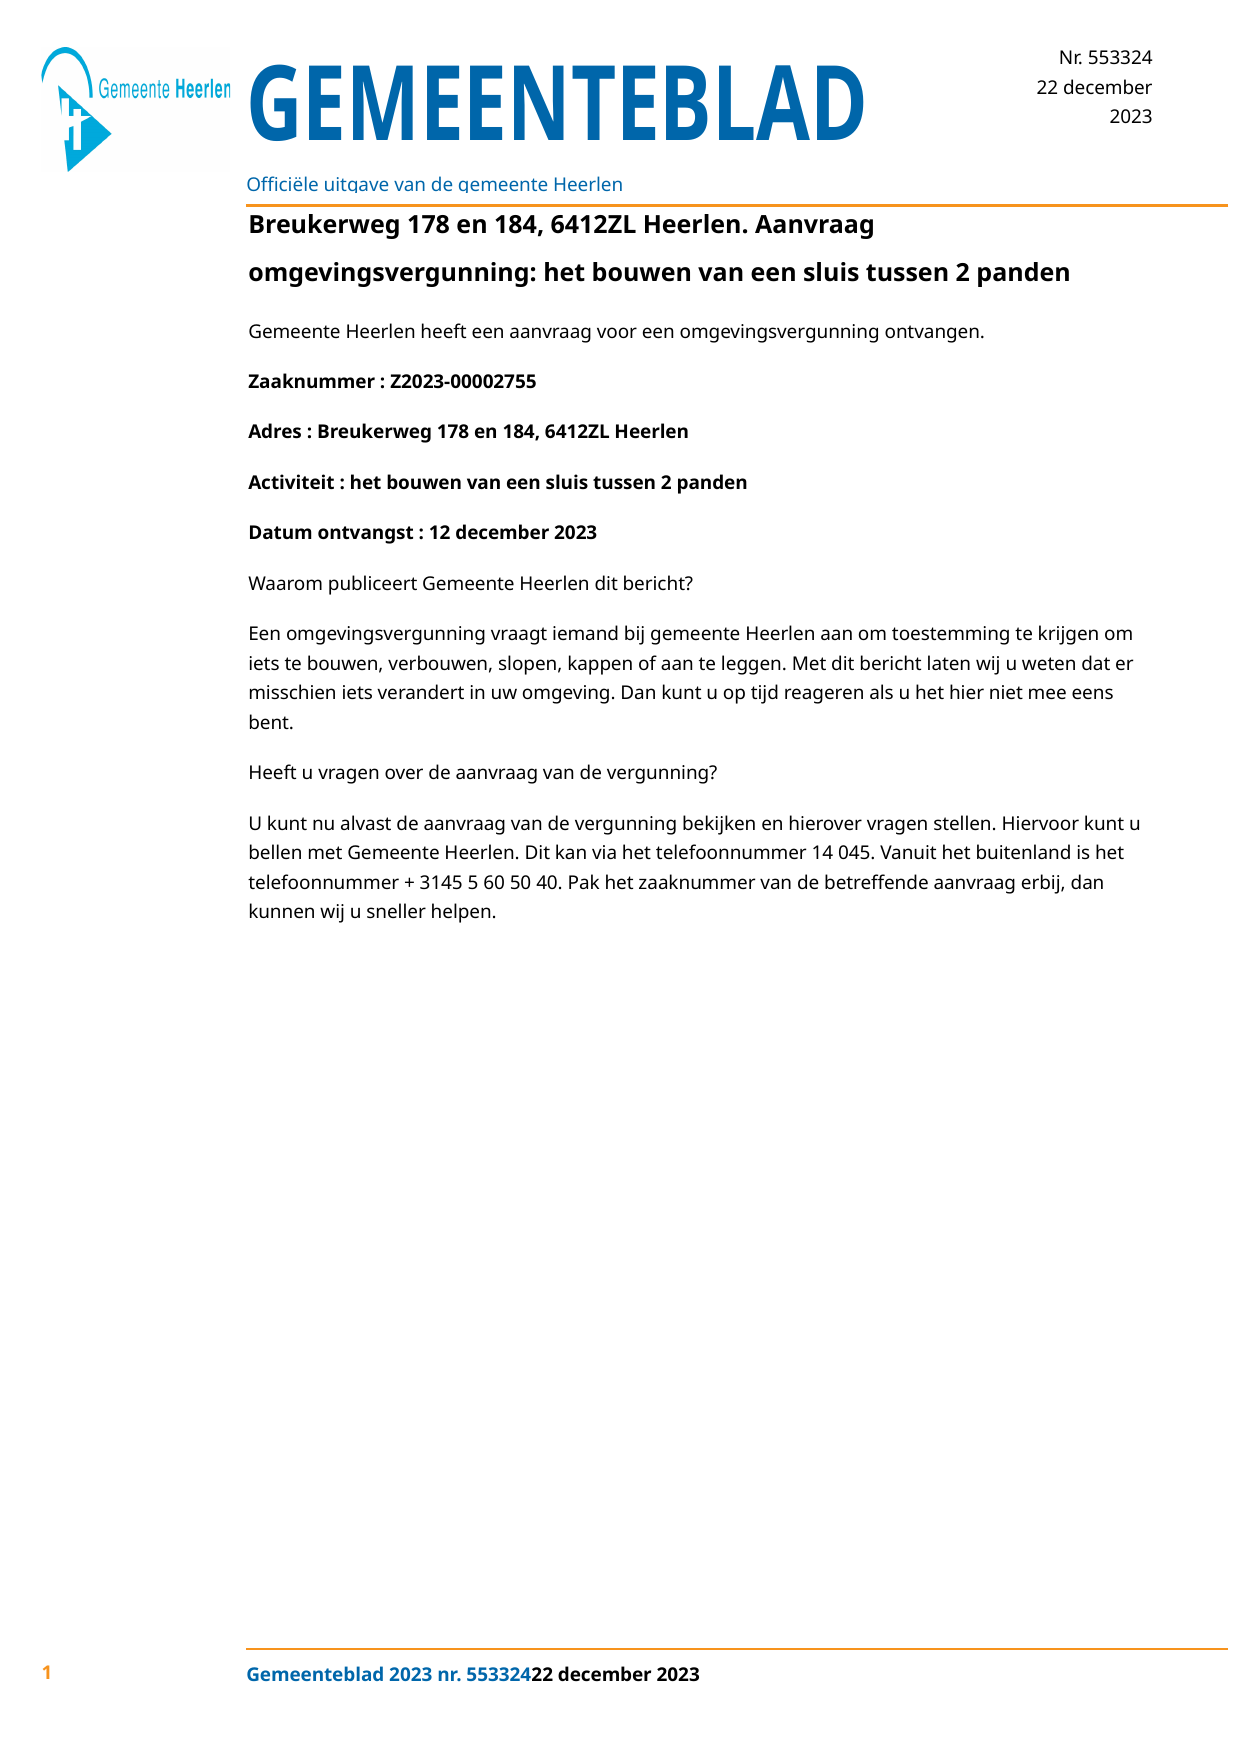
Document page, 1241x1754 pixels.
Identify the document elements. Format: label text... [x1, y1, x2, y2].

text U kunt nu alvast de aanvraag van de vergunning bekijken en hierover vragen stellen. Hiervoor kunt u bellen met Gemeente Heerlen. Dit kan via het telefoonnummer 14 045. Vanuit het buitenland is het telefoonnummer + 3145 5 60 50 40. Pak het zaaknummer van de betreffende aanvraag erbij, dan kunnen wij u sneller helpen. [248, 810, 1152, 924]
picture [41, 47, 59, 70]
text Activiteit : het bouwen van een sluis tussen 2 panden [248, 469, 1152, 495]
text Waarom publiceert Gemeente Heerlen dit bericht? [248, 570, 1152, 596]
text Een omgevingsvergunning vraagt iemand bij gemeente Heerlen aan om toestemming te krijgen om iets te bouwen, verbouwen, slopen, kappen of aan te leggen. Met dit bericht laten wij u weten dat er misschien iets verandert in uw omgeving. Dan kunt u op tijd reageren als u het hier niet mee eens bent. [248, 620, 1152, 735]
text Gemeente Heerlen heeft een aanvraag voor een omgevingsvergunning ontvangen. [248, 318, 1152, 344]
text Adres : Breukerweg 178 en 184, 6412ZL Heerlen [248, 419, 1152, 444]
text Zaaknummer : Z2023-00002755 [248, 368, 1152, 394]
picture [41, 47, 231, 172]
text Heeft u vragen over de aanvraag van de vergunning? [248, 759, 1152, 785]
text Breukerweg 178 en 184, 6412ZL Heerlen. Aanvraag omgevingsvergunning: het bouwen van een sluis tussen 2 panden [248, 207, 1152, 288]
text Datum ontvangst : 12 december 2023 [248, 519, 1152, 545]
